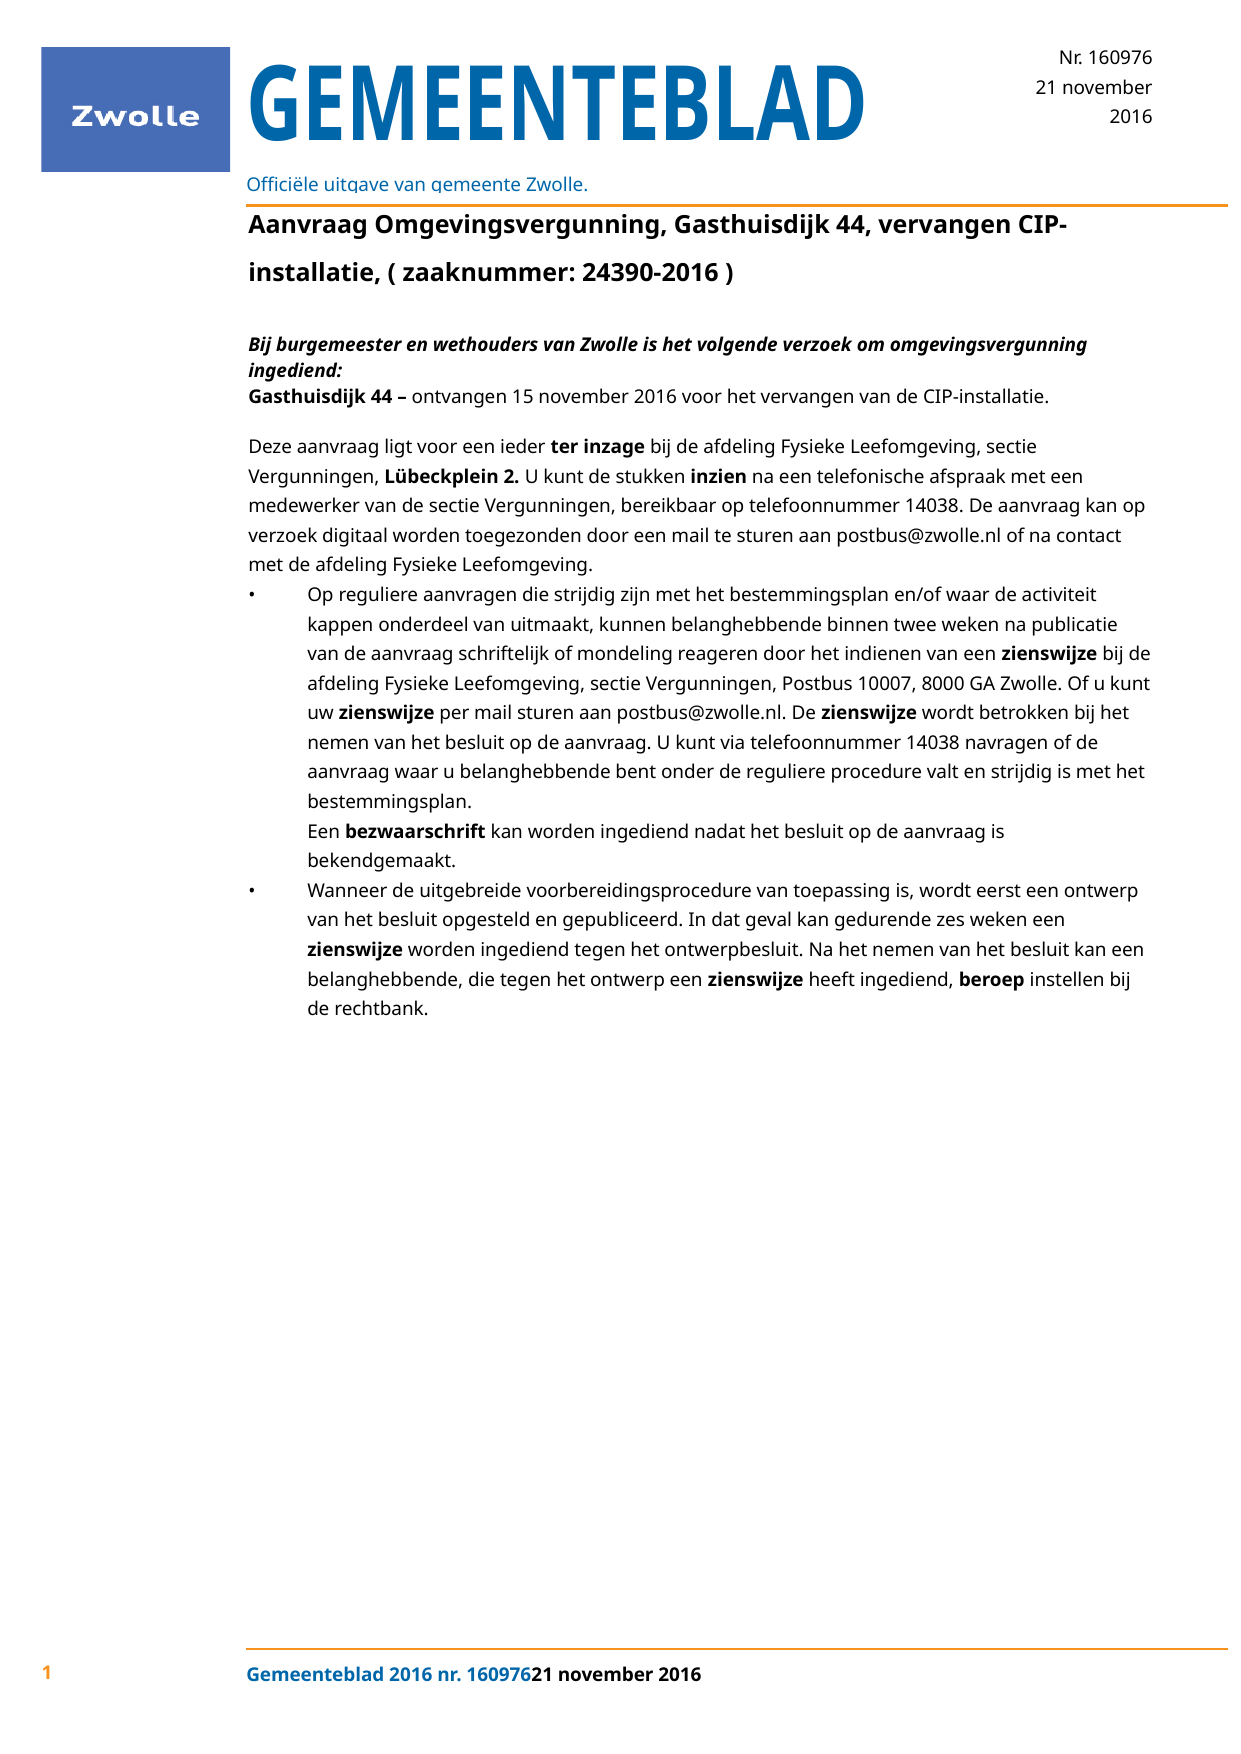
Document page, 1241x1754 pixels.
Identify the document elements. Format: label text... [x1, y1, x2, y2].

text Aanvraag Omgevingsvergunning, Gasthuisdijk 44, vervangen CIP-installatie, ( zaaknummer: 24390-2016 ) [248, 207, 1152, 288]
text Deze aanvraag ligt voor een ieder ter inzage bij de afdeling Fysieke Leefomgeving, sectie Vergunningen, Lübeckplein 2. U kunt de stukken inzien na een telefonische afspraak met een medewerker van de sectie Vergunningen, bereikbaar op telefoonnummer 14038. De aanvraag kan op verzoek digitaal worden toegezonden door een mail te sturen aan postbus@zwolle.nl of na contact met de afdeling Fysieke Leefomgeving. [248, 433, 1152, 577]
picture [41, 47, 231, 172]
list Op reguliere aanvragen die strijdig zijn met het bestemmingsplan en/of waar de activiteit kappen onderdeel van uitmaakt, kunnen belanghebbende binnen twee weken na publicatie van de aanvraag schriftelijk of mondeling reageren door het indienen van een zienswijze bij de afdeling Fysieke Leefomgeving, sectie Vergunningen, Postbus 10007, 8000 GA Zwolle. Of u kunt uw zienswijze per mail sturen aan postbus@zwolle.nl. De zienswijze wordt betrokken bij het nemen van het besluit op de aanvraag. U kunt via telefoonnummer 14038 navragen of de aanvraag waar u belanghebbende bent onder de reguliere procedure valt en strijdig is met het bestemmingsplan. [248, 581, 1152, 814]
list Wanneer de uitgebreide voorbereidingsprocedure van toepassing is, wordt eerst een ontwerp van het besluit opgesteld en gepubliceerd. In dat geval kan gedurende zes weken een zienswijze worden ingediend tegen het ontwerpbesluit. Na het nemen van het besluit kan een belanghebbende, die tegen het ontwerp een zienswijze heeft ingediend, beroep instellen bij de rechtbank. [248, 877, 1152, 1021]
list Een bezwaarschrift kan worden ingediend nadat het besluit op de aanvraag is bekendgemaakt. [248, 818, 1152, 873]
text Gasthuisdijk 44 – ontvangen 15 november 2016 voor het vervangen van de CIP-installatie. [248, 383, 1152, 409]
text Bij burgemeester en wethouders van Zwolle is het volgende verzoek om omgevingsvergunning ingediend: [248, 331, 1152, 383]
